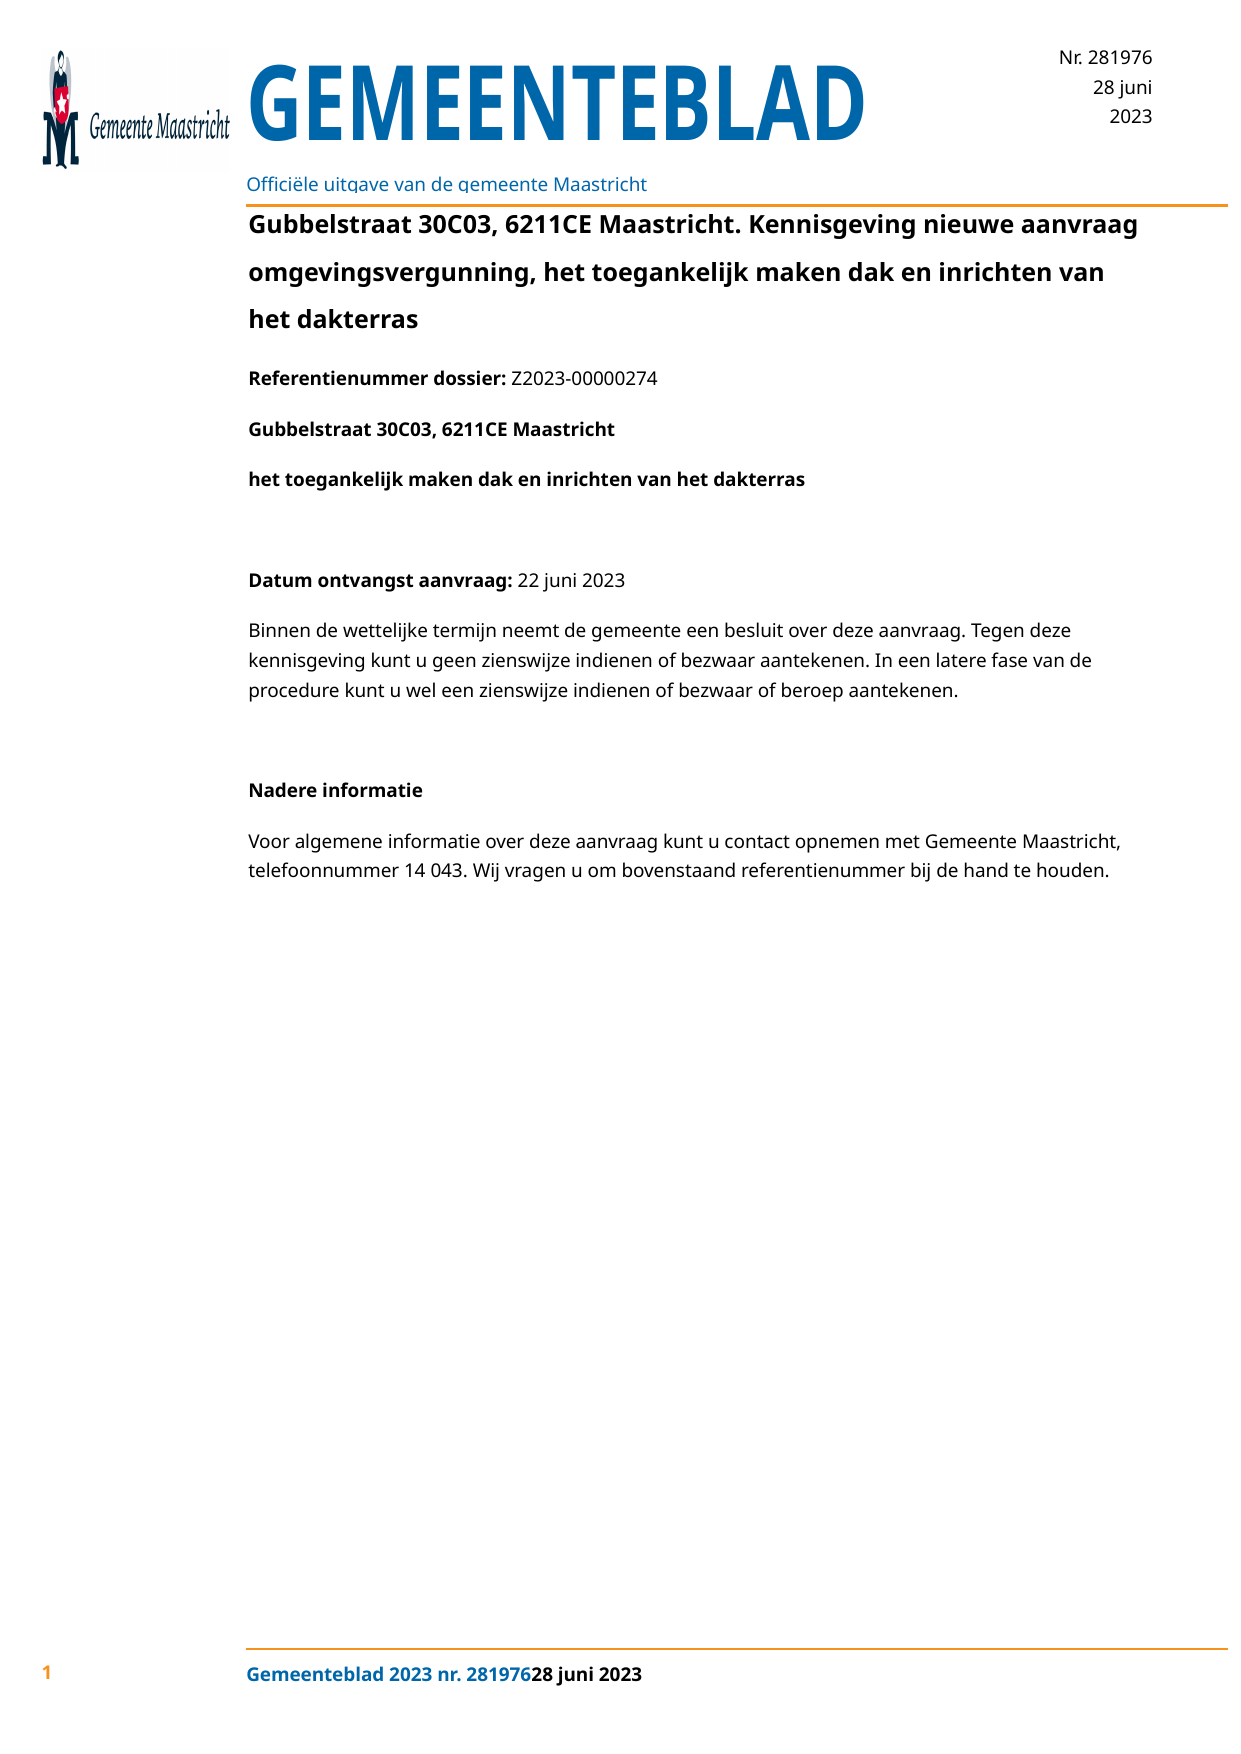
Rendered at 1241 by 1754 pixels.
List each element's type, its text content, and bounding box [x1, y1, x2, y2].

text Gubbelstraat 30C03, 6211CE Maastricht. Kennisgeving nieuwe aanvraag omgevingsvergunning, het toegankelijk maken dak en inrichten van het dakterras [248, 207, 1152, 336]
text Voor algemene informatie over deze aanvraag kunt u contact opnemen met Gemeente Maastricht, telefoonnummer 14 043. Wij vragen u om bovenstaand referentienummer bij de hand te houden. [248, 828, 1152, 883]
text het toegankelijk maken dak en inrichten van het dakterras [248, 466, 1152, 492]
text Nadere informatie [248, 778, 1152, 803]
text Referentienummer dossier: Z2023-00000274 [248, 366, 1152, 391]
text Datum ontvangst aanvraag: 22 juni 2023 [248, 567, 1152, 593]
text Binnen de wettelijke termijn neemt de gemeente een besluit over deze aanvraag. Tegen deze kennisgeving kunt u geen zienswijze indienen of bezwaar aantekenen. In een latere fase van de procedure kunt u wel een zienswijze indienen of bezwaar of beroep aantekenen. [248, 618, 1152, 702]
text Gubbelstraat 30C03, 6211CE Maastricht [248, 416, 1152, 442]
picture [41, 47, 231, 172]
